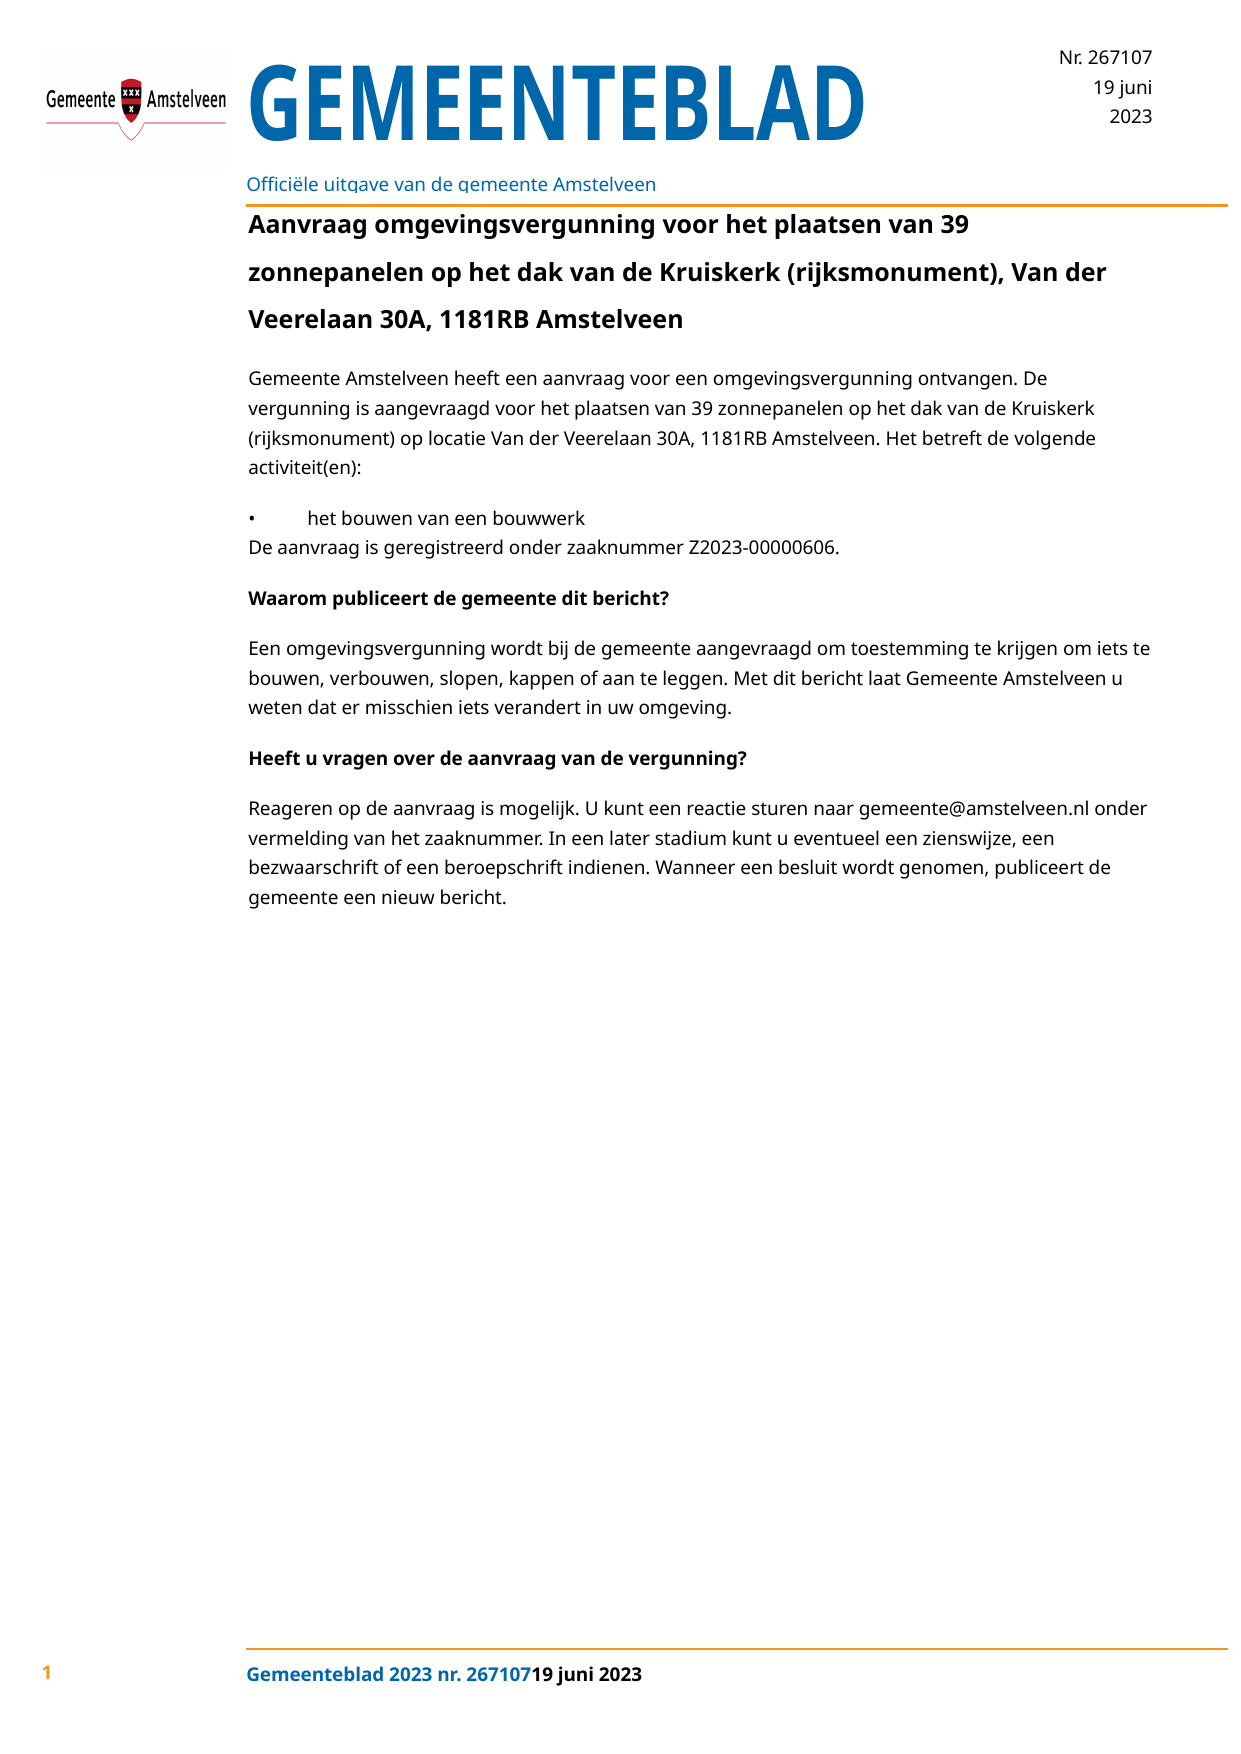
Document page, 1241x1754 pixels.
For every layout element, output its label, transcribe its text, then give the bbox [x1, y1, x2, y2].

text De aanvraag is geregistreerd onder zaaknummer Z2023-00000606. [248, 534, 1152, 560]
text Gemeente Amstelveen heeft een aanvraag voor een omgevingsvergunning ontvangen. De vergunning is aangevraagd voor het plaatsen van 39 zonnepanelen op het dak van de Kruiskerk (rijksmonument) op locatie Van der Veerelaan 30A, 1181RB Amstelveen. Het betreft de volgende activiteit(en): [248, 366, 1152, 480]
text Waarom publiceert de gemeente dit bericht? [248, 585, 1152, 610]
text Reageren op de aanvraag is mogelijk. U kunt een reactie sturen naar gemeente@amstelveen.nl onder vermelding van het zaaknummer. In een later stadium kunt u eventueel een zienswijze, een bezwaarschrift of een beroepschrift indienen. Wanneer een besluit wordt genomen, publiceert de gemeente een nieuw bericht. [248, 795, 1152, 909]
text Een omgevingsvergunning wordt bij de gemeente aangevraagd om toestemming te krijgen om iets te bouwen, verbouwen, slopen, kappen of aan te leggen. Met dit bericht laat Gemeente Amstelveen u weten dat er misschien iets verandert in uw omgeving. [248, 635, 1152, 720]
list het bouwen van een bouwwerk [248, 505, 1152, 530]
picture [41, 47, 231, 172]
text Aanvraag omgevingsvergunning voor het plaatsen van 39 zonnepanelen op het dak van de Kruiskerk (rijksmonument), Van der Veerelaan 30A, 1181RB Amstelveen [248, 207, 1152, 336]
text Heeft u vragen over de aanvraag van de vergunning? [248, 745, 1152, 770]
